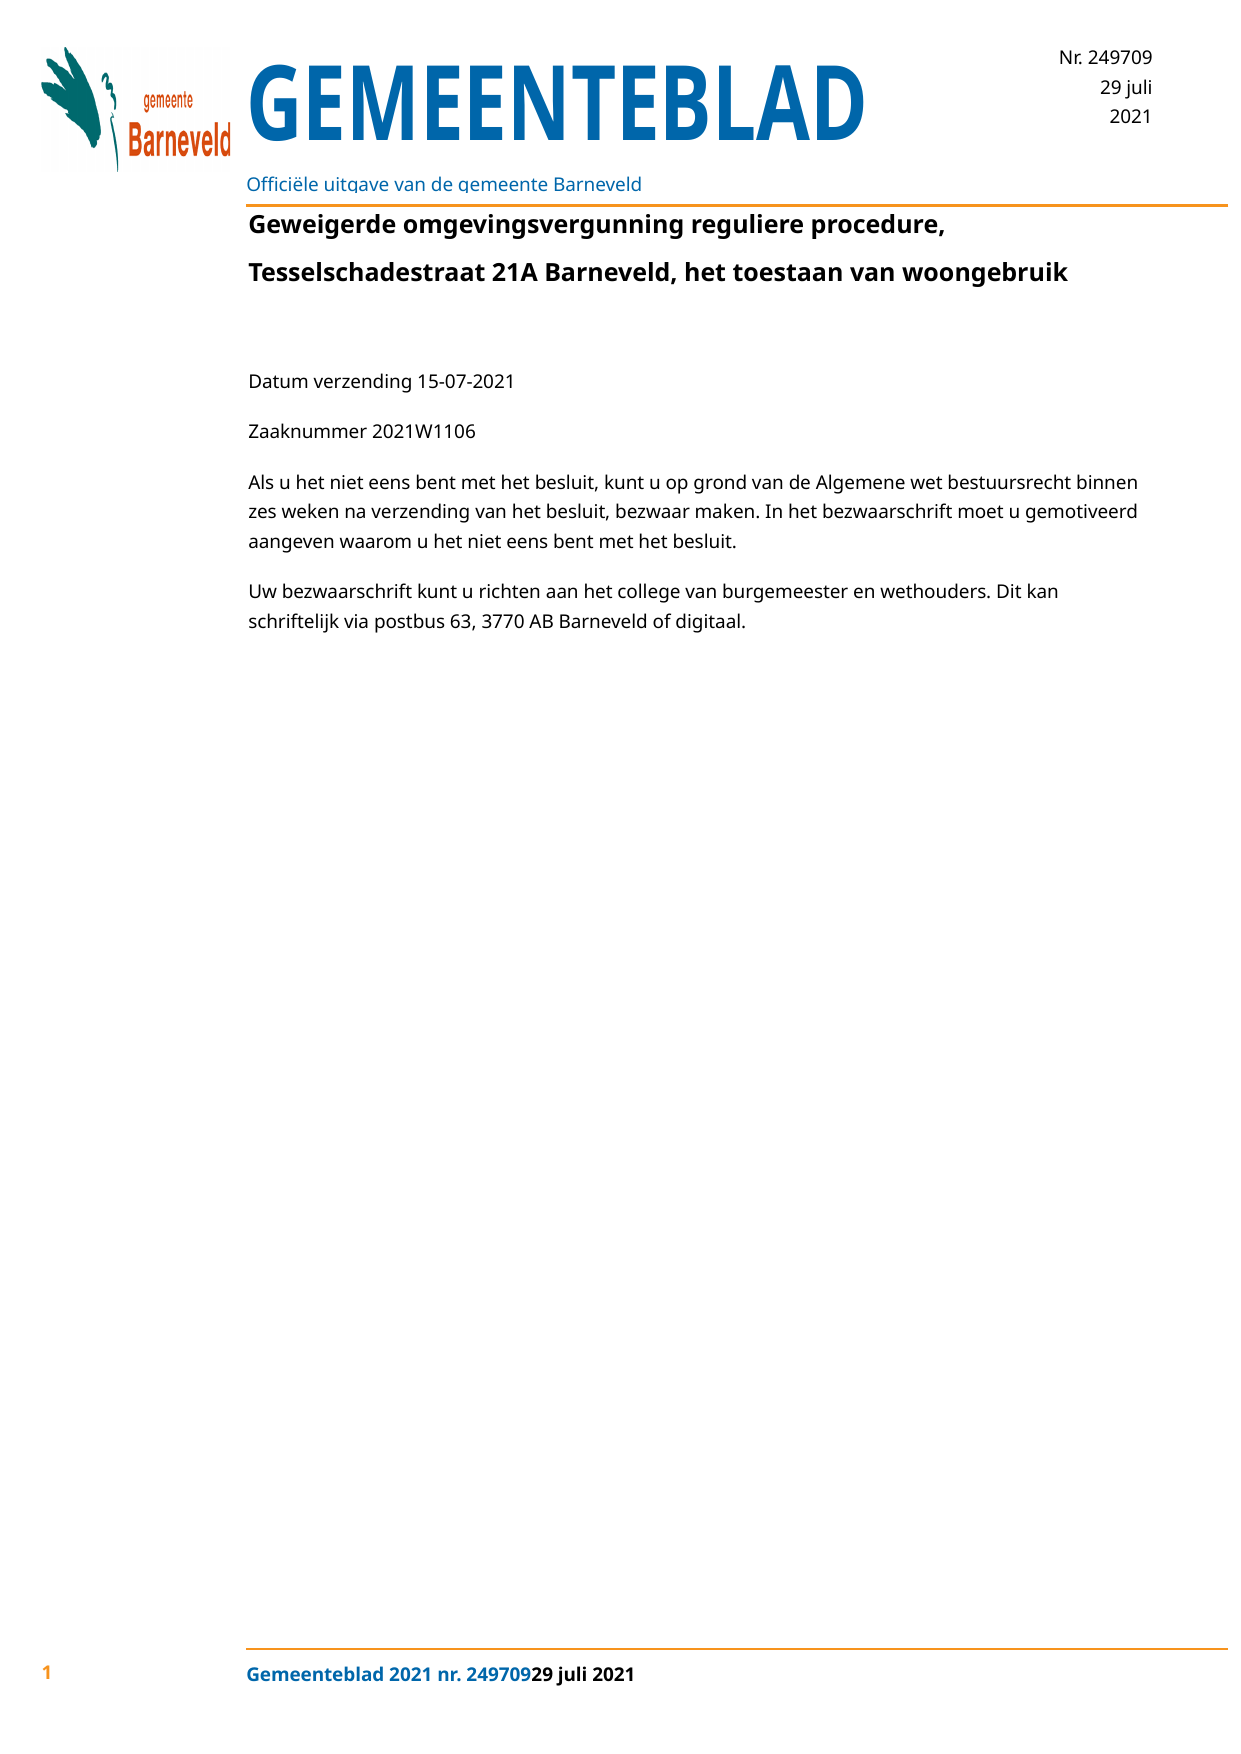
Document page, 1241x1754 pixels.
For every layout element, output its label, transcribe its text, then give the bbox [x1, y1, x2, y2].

picture [41, 47, 231, 172]
text Zaaknummer 2021W1106 [248, 419, 1152, 444]
text Datum verzending 15-07-2021 [248, 368, 1152, 394]
text Uw bezwaarschrift kunt u richten aan het college van burgemeester en wethouders. Dit kan schriftelijk via postbus 63, 3770 AB Barneveld of digitaal. [248, 579, 1152, 634]
text Geweigerde omgevingsvergunning reguliere procedure, Tesselschadestraat 21A Barneveld, het toestaan van woongebruik [248, 207, 1152, 288]
text Als u het niet eens bent met het besluit, kunt u op grond van de Algemene wet bestuursrecht binnen zes weken na verzending van het besluit, bezwaar maken. In het bezwaarschrift moet u gemotiveerd aangeven waarom u het niet eens bent met het besluit. [248, 469, 1152, 554]
